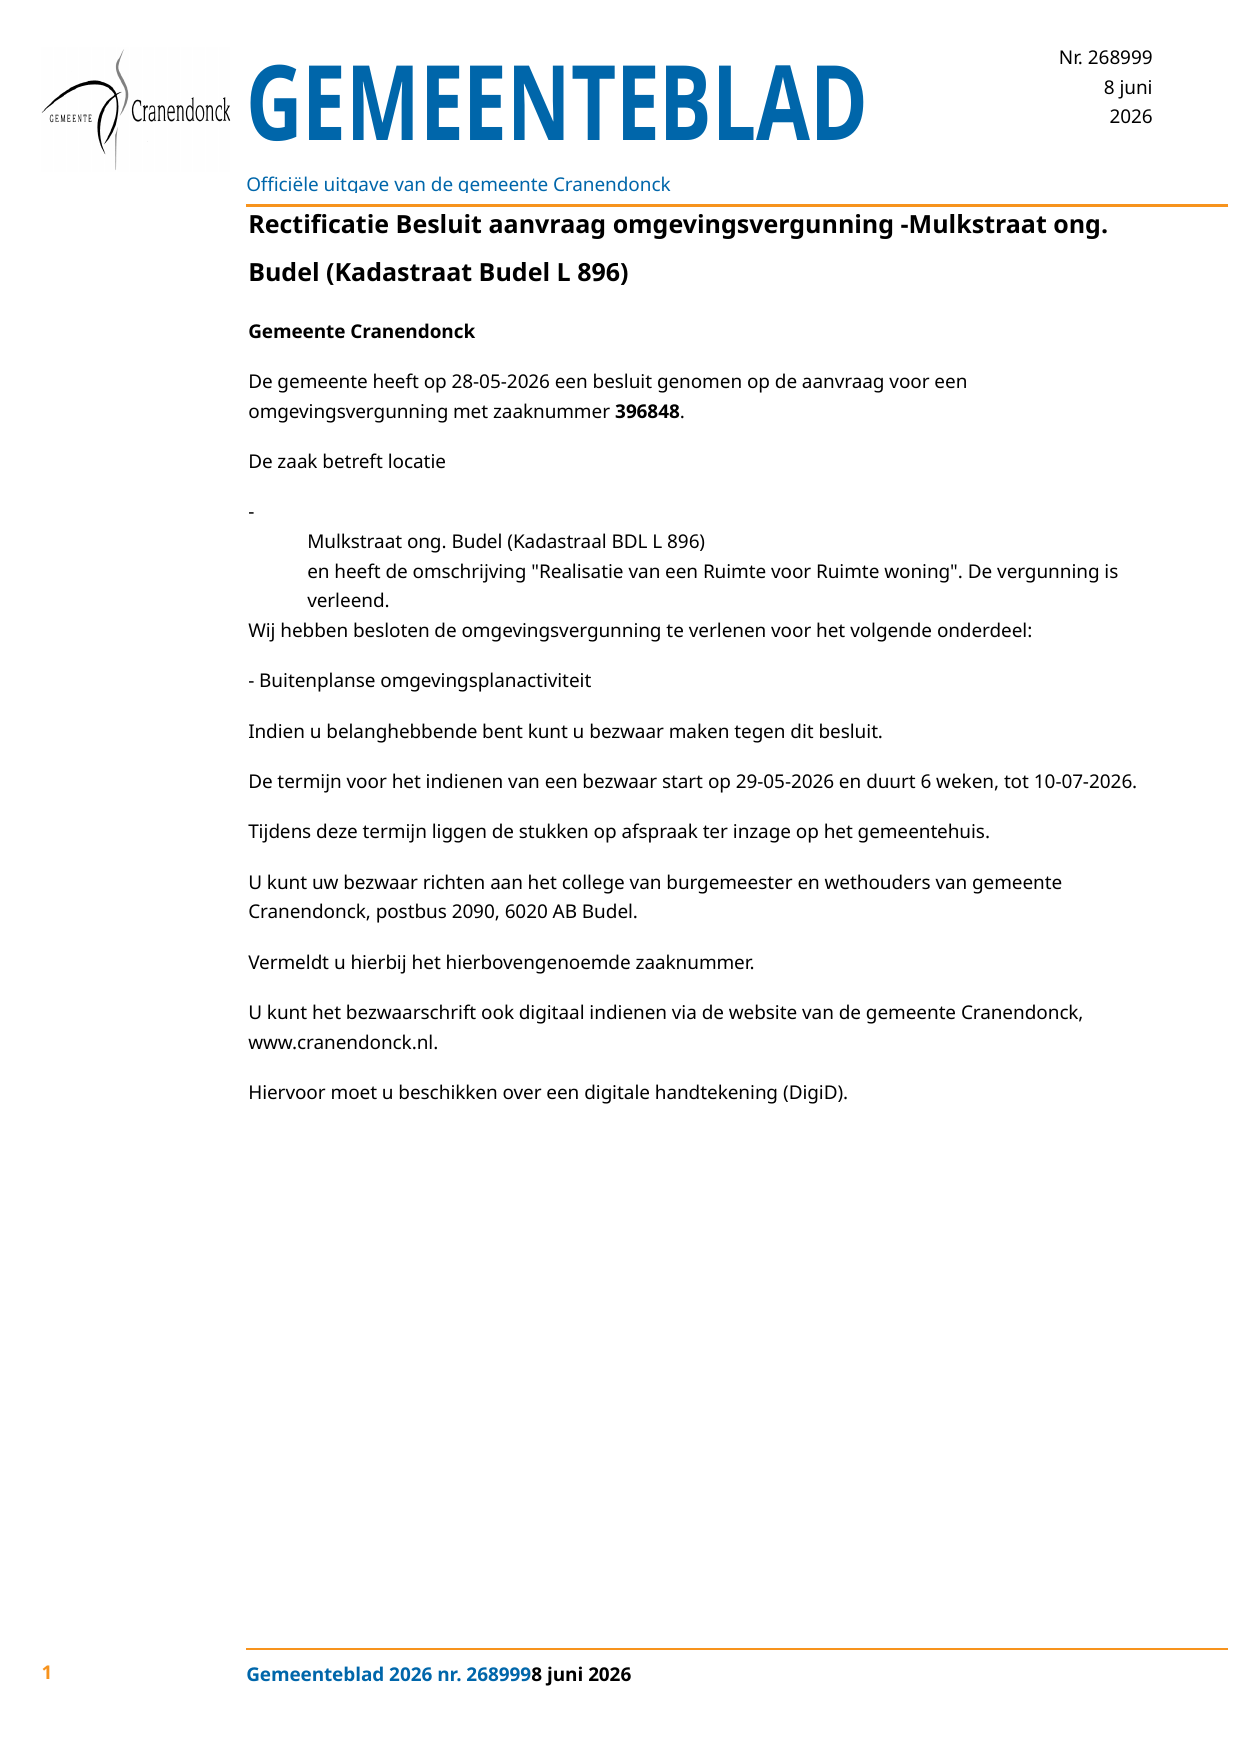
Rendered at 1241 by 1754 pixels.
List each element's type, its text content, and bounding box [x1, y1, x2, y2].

text Indien u belanghebbende bent kunt u bezwaar maken tegen dit besluit. [248, 718, 1152, 744]
text De termijn voor het indienen van een bezwaar start op 29-05-2026 en duurt 6 weken, tot 10-07-2026. [248, 768, 1152, 794]
text - Buitenplanse omgevingsplanactiviteit [248, 667, 1152, 693]
text De gemeente heeft op 28-05-2026 een besluit genomen op de aanvraag voor een omgevingsvergunning met zaaknummer 396848. [248, 368, 1152, 424]
text Vermeldt u hierbij het hierbovengenoemde zaaknummer. [248, 949, 1152, 975]
list en heeft de omschrijving "Realisatie van een Ruimte voor Ruimte woning". De vergunning is verleend. [248, 558, 1152, 613]
text Wij hebben besloten de omgevingsvergunning te verlenen voor het volgende onderdeel: [248, 617, 1152, 643]
text U kunt uw bezwaar richten aan het college van burgemeester en wethouders van gemeente Cranendonck, postbus 2090, 6020 AB Budel. [248, 869, 1152, 924]
text Gemeente Cranendonck [248, 318, 1152, 344]
text Hiervoor moet u beschikken over een digitale handtekening (DigiD). [248, 1079, 1152, 1105]
text U kunt het bezwaarschrift ook digitaal indienen via de website van de gemeente Cranendonck, www.cranendonck.nl. [248, 999, 1152, 1055]
text Tijdens deze termijn liggen de stukken op afspraak ter inzage op het gemeentehuis. [248, 819, 1152, 844]
text Rectificatie Besluit aanvraag omgevingsvergunning -Mulkstraat ong. Budel (Kadastraat Budel L 896) [248, 207, 1152, 288]
picture [41, 47, 231, 172]
text De zaak betreft locatie [248, 448, 1152, 474]
list Mulkstraat ong. Budel (Kadastraal BDL L 896) [248, 528, 1152, 554]
